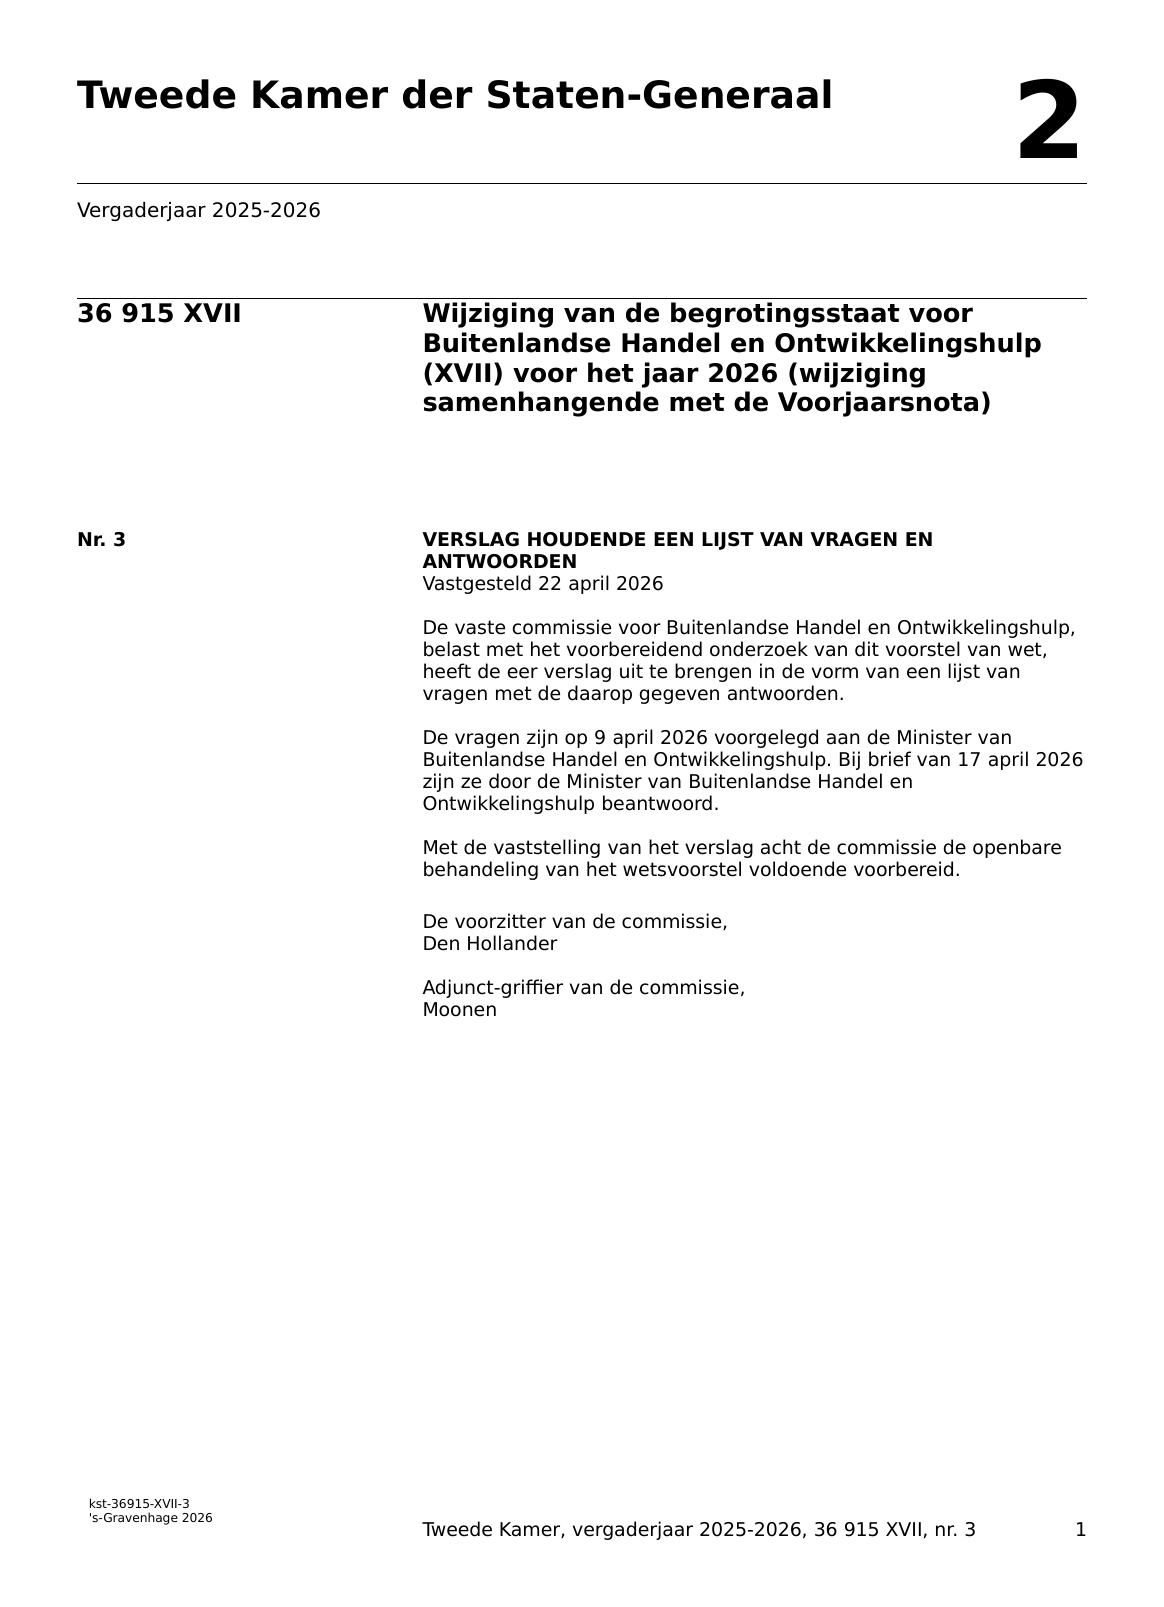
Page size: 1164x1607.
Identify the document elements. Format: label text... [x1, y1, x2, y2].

text 's-Gravenhage 2026 [88, 1511, 323, 1525]
table_header 2 [886, 59, 1087, 183]
text De vragen zijn op 9 april 2026 voorgelegd aan de Minister van Buitenlandse Handel en Ontwikkelingshulp. Bij brief van 17 april 2026 zijn ze door de Minister van Buitenlandse Handel en Ontwikkelingshulp beantwoord. [422, 727, 1087, 815]
text De voorzitter van de commissie, Den Hollander [422, 911, 1087, 955]
subtitle Nr. 3 VERSLAG HOUDENDE EEN LIJST VAN VRAGEN EN ANTWOORDEN [77, 529, 1087, 573]
text Vastgesteld 22 april 2026 [422, 573, 1087, 595]
table_cell Vergaderjaar 2025-2026 [77, 184, 1087, 298]
text De vaste commissie voor Buitenlandse Handel en Ontwikkelingshulp, belast met het voorbereidend onderzoek van dit voorstel van wet, heeft de eer verslag uit te brengen in de vorm van een lijst van vragen met de daarop gegeven antwoorden. [422, 617, 1087, 705]
text Met de vaststelling van het verslag acht de commissie de openbare behandeling van het wetsvoorstel voldoende voorbereid. [422, 837, 1087, 881]
subtitle 36 915 XVII Wijziging van de begrotingsstaat voor Buitenlandse Handel en Ontwikkelingshulp (XVII) voor het jaar 2026 (wijziging samenhangende met de Voorjaarsnota) [77, 299, 1087, 418]
text kst-36915-XVII-3 [88, 1497, 323, 1511]
table_header Tweede Kamer der Staten-Generaal [77, 59, 886, 183]
text Adjunct-griffier van de commissie, Moonen [422, 977, 1087, 1021]
